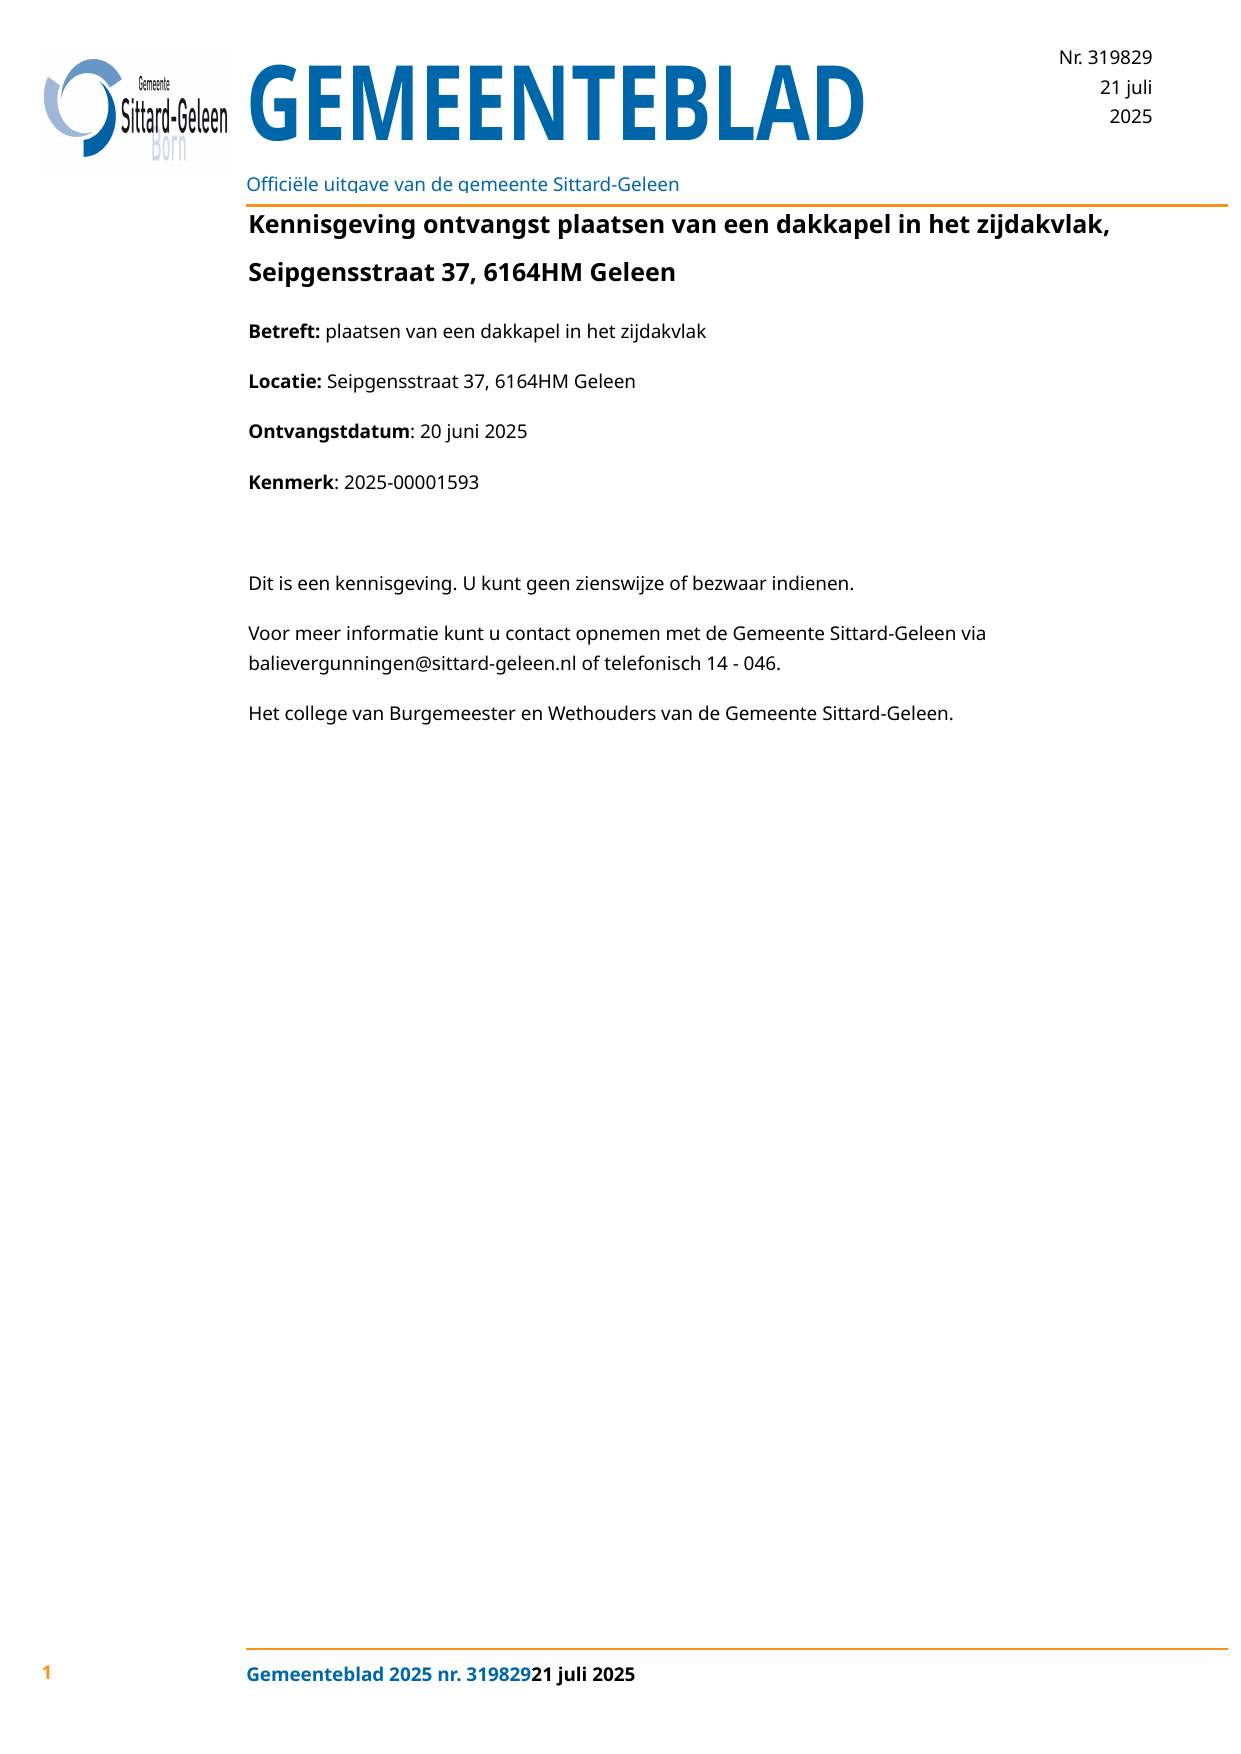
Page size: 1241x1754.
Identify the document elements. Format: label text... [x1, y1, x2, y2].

text Kenmerk: 2025-00001593 [248, 469, 1152, 495]
text Betreft: plaatsen van een dakkapel in het zijdakvlak [248, 318, 1152, 344]
text Kennisgeving ontvangst plaatsen van een dakkapel in het zijdakvlak, Seipgensstraat 37, 6164HM Geleen [248, 207, 1152, 288]
picture [41, 47, 231, 172]
text Het college van Burgemeester en Wethouders van de Gemeente Sittard-Geleen. [248, 700, 1152, 726]
text Locatie: Seipgensstraat 37, 6164HM Geleen [248, 368, 1152, 394]
text Dit is een kennisgeving. U kunt geen zienswijze of bezwaar indienen. [248, 570, 1152, 596]
text Ontvangstdatum: 20 juni 2025 [248, 419, 1152, 444]
text Voor meer informatie kunt u contact opnemen met de Gemeente Sittard-Geleen via balievergunningen@sittard-geleen.nl of telefonisch 14 - 046. [248, 620, 1152, 676]
